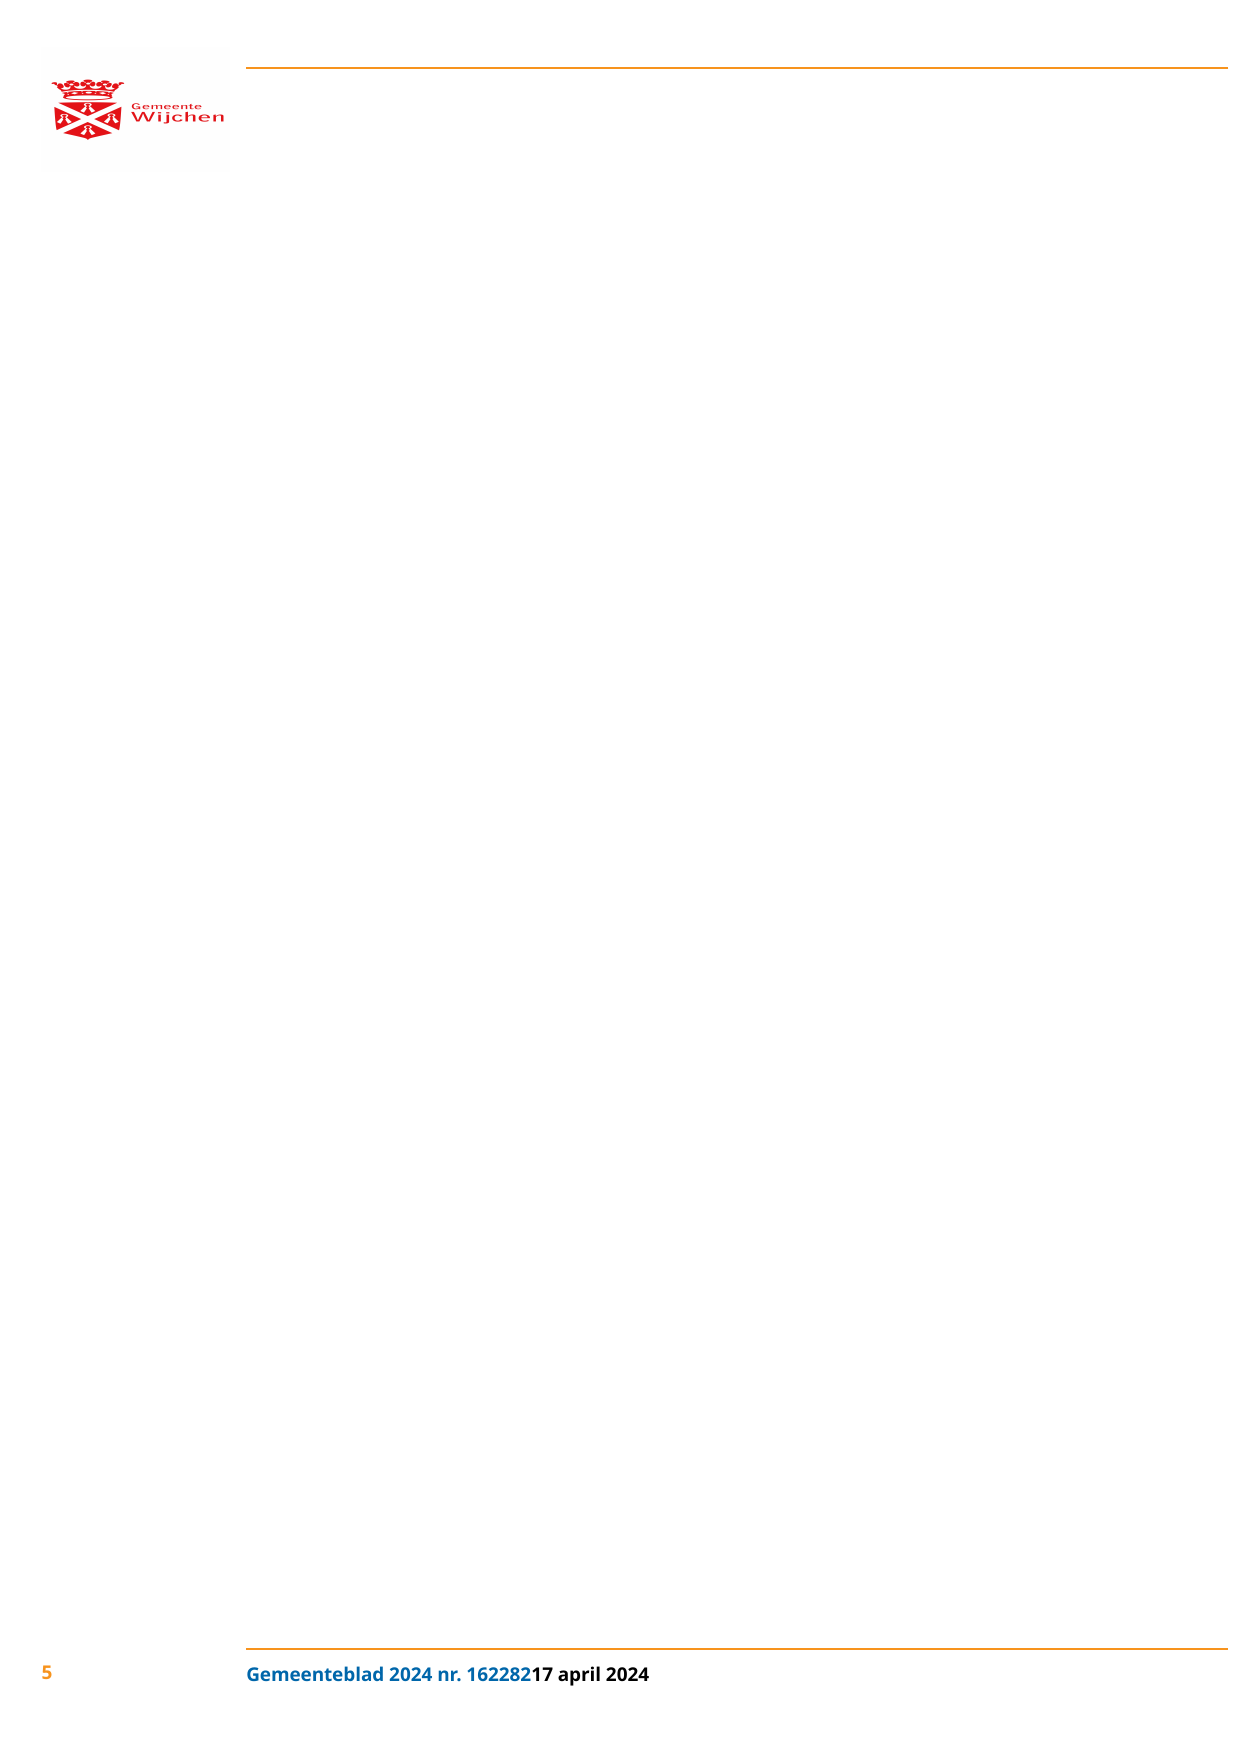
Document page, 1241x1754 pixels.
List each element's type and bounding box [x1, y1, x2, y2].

picture [41, 47, 231, 172]
